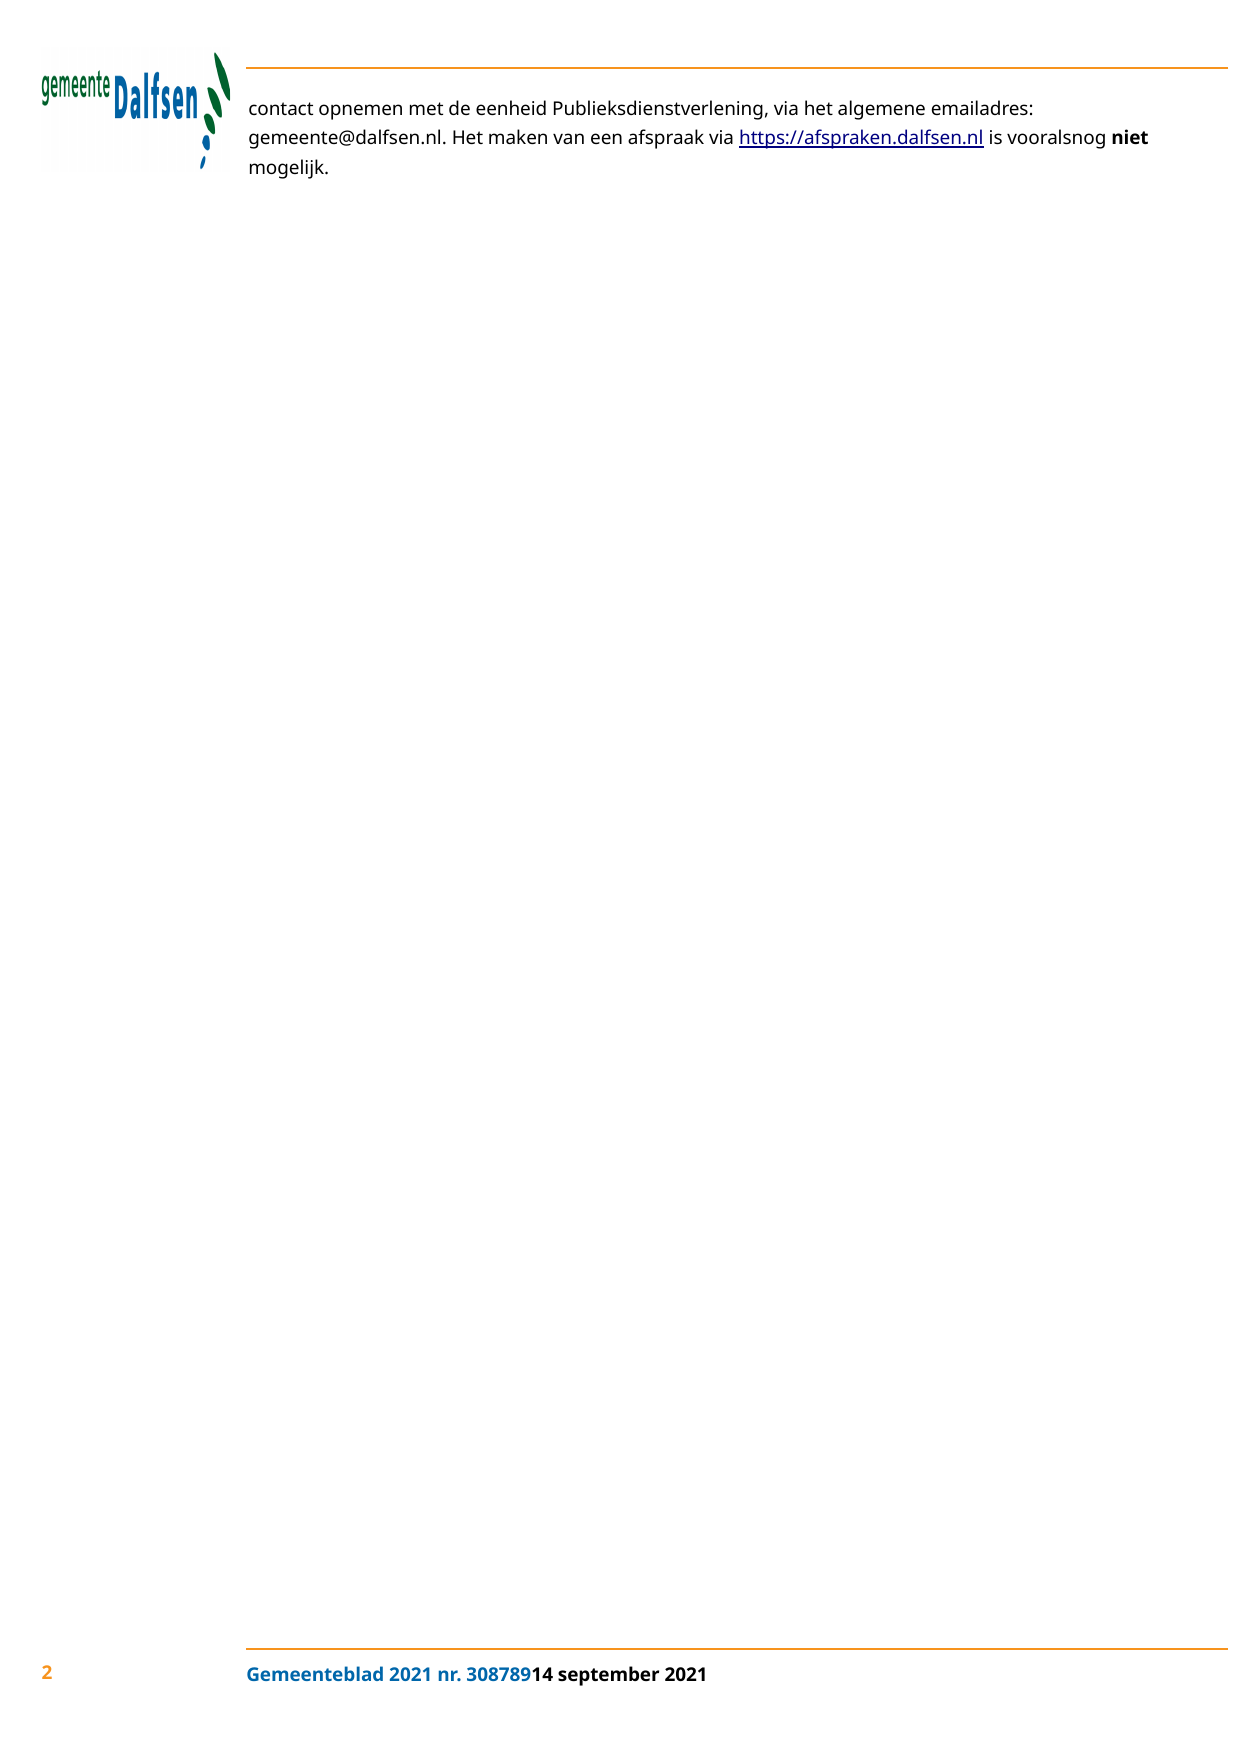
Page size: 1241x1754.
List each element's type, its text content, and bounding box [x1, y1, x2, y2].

text contact opnemen met de eenheid Publieksdienstverlening, via het algemene emailadres: gemeente@dalfsen.nl. Het maken van een afspraak via https://afspraken.dalfsen.nl is vooralsnog niet mogelijk. [248, 95, 1152, 180]
picture [41, 47, 231, 172]
